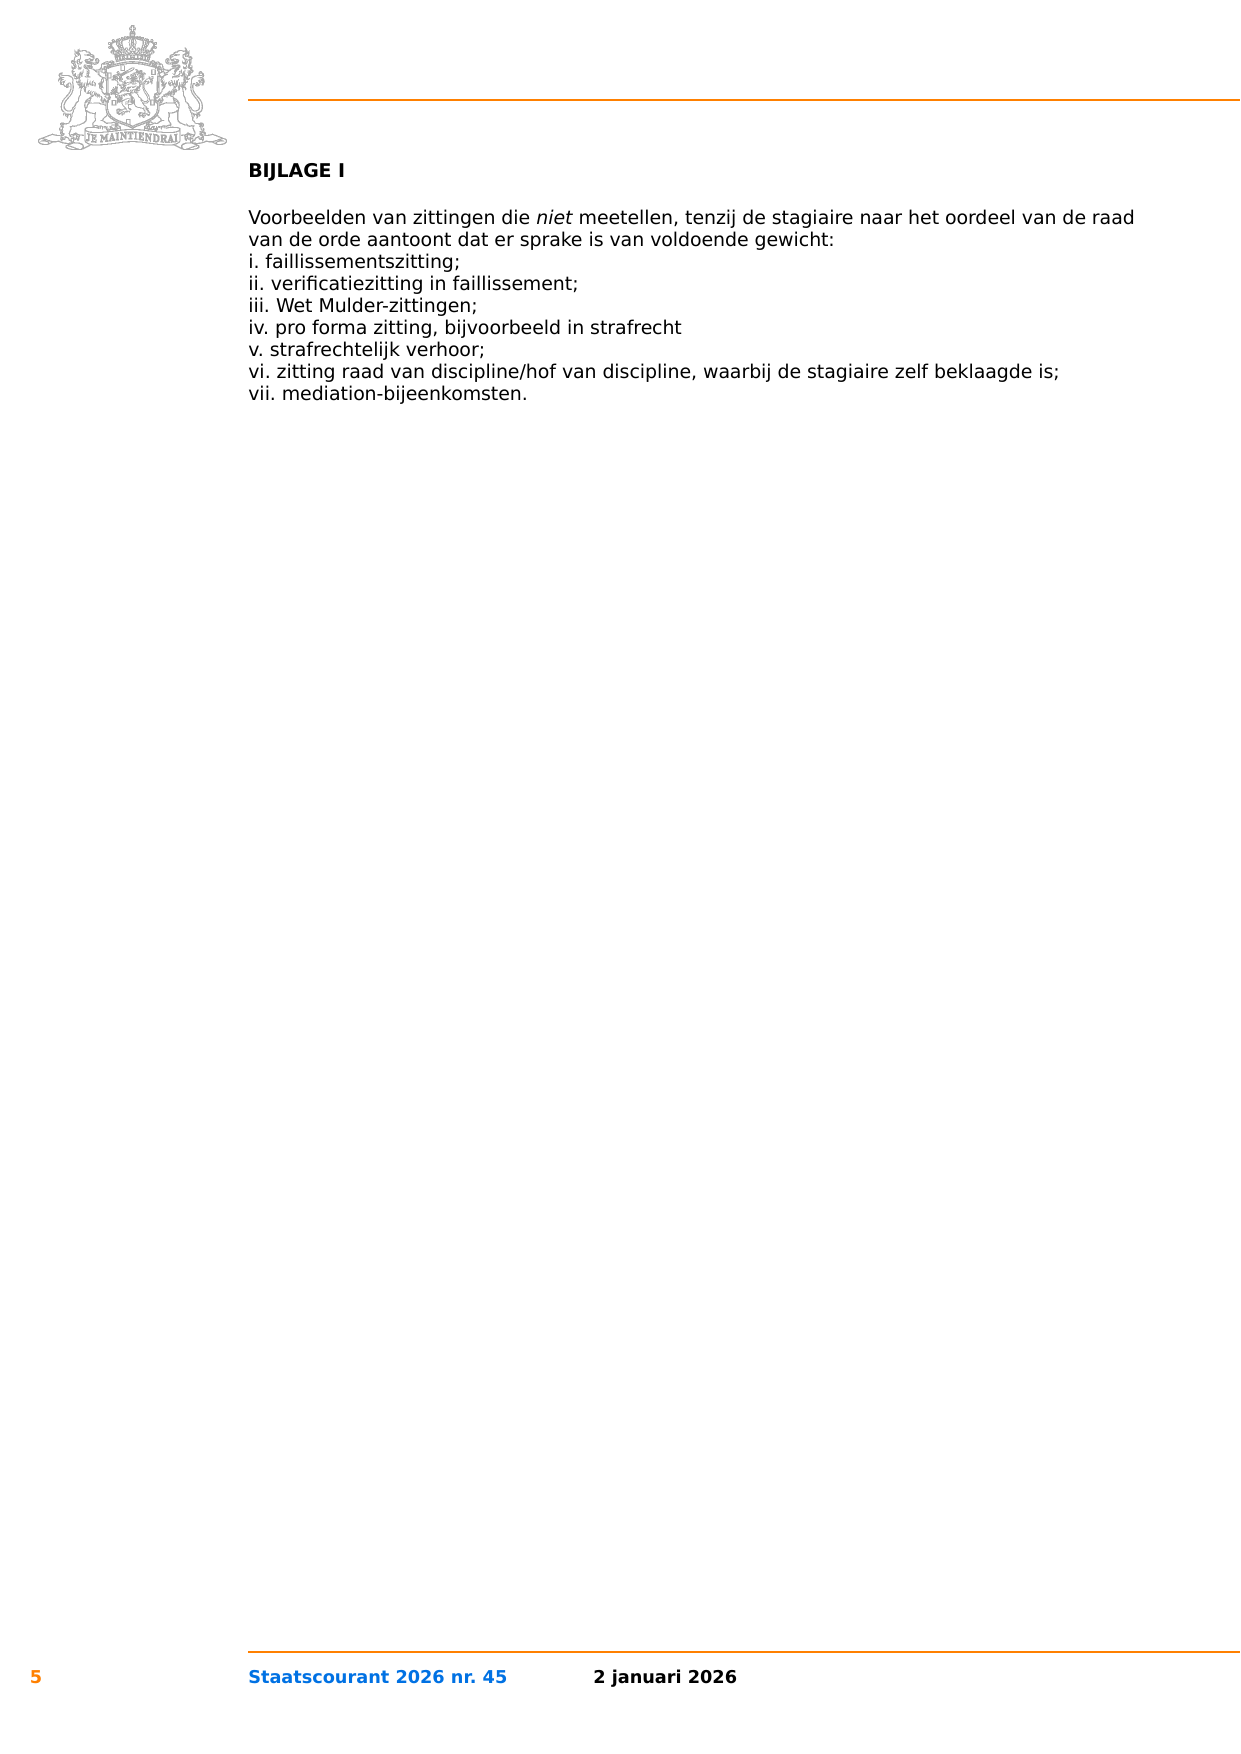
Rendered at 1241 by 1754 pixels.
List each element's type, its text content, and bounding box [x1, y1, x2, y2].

text v. strafrechtelijk verhoor; [248, 339, 1163, 361]
text vi. zitting raad van discipline/hof van discipline, waarbij de stagiaire zelf beklaagde is; [248, 361, 1163, 383]
text i. faillissementszitting; [248, 251, 1163, 273]
text iii. Wet Mulder-zittingen; [248, 295, 1163, 317]
picture [38, 25, 227, 150]
text iv. pro forma zitting, bijvoorbeeld in strafrecht [248, 317, 1163, 339]
text ii. verificatiezitting in faillissement; [248, 273, 1163, 295]
text vii. mediation-bijeenkomsten. [248, 383, 1163, 405]
subtitle BIJLAGE I [248, 160, 1163, 182]
text Voorbeelden van zittingen die niet meetellen, tenzij de stagiaire naar het oordeel van de raad van de orde aantoont dat er sprake is van voldoende gewicht: [248, 207, 1163, 251]
